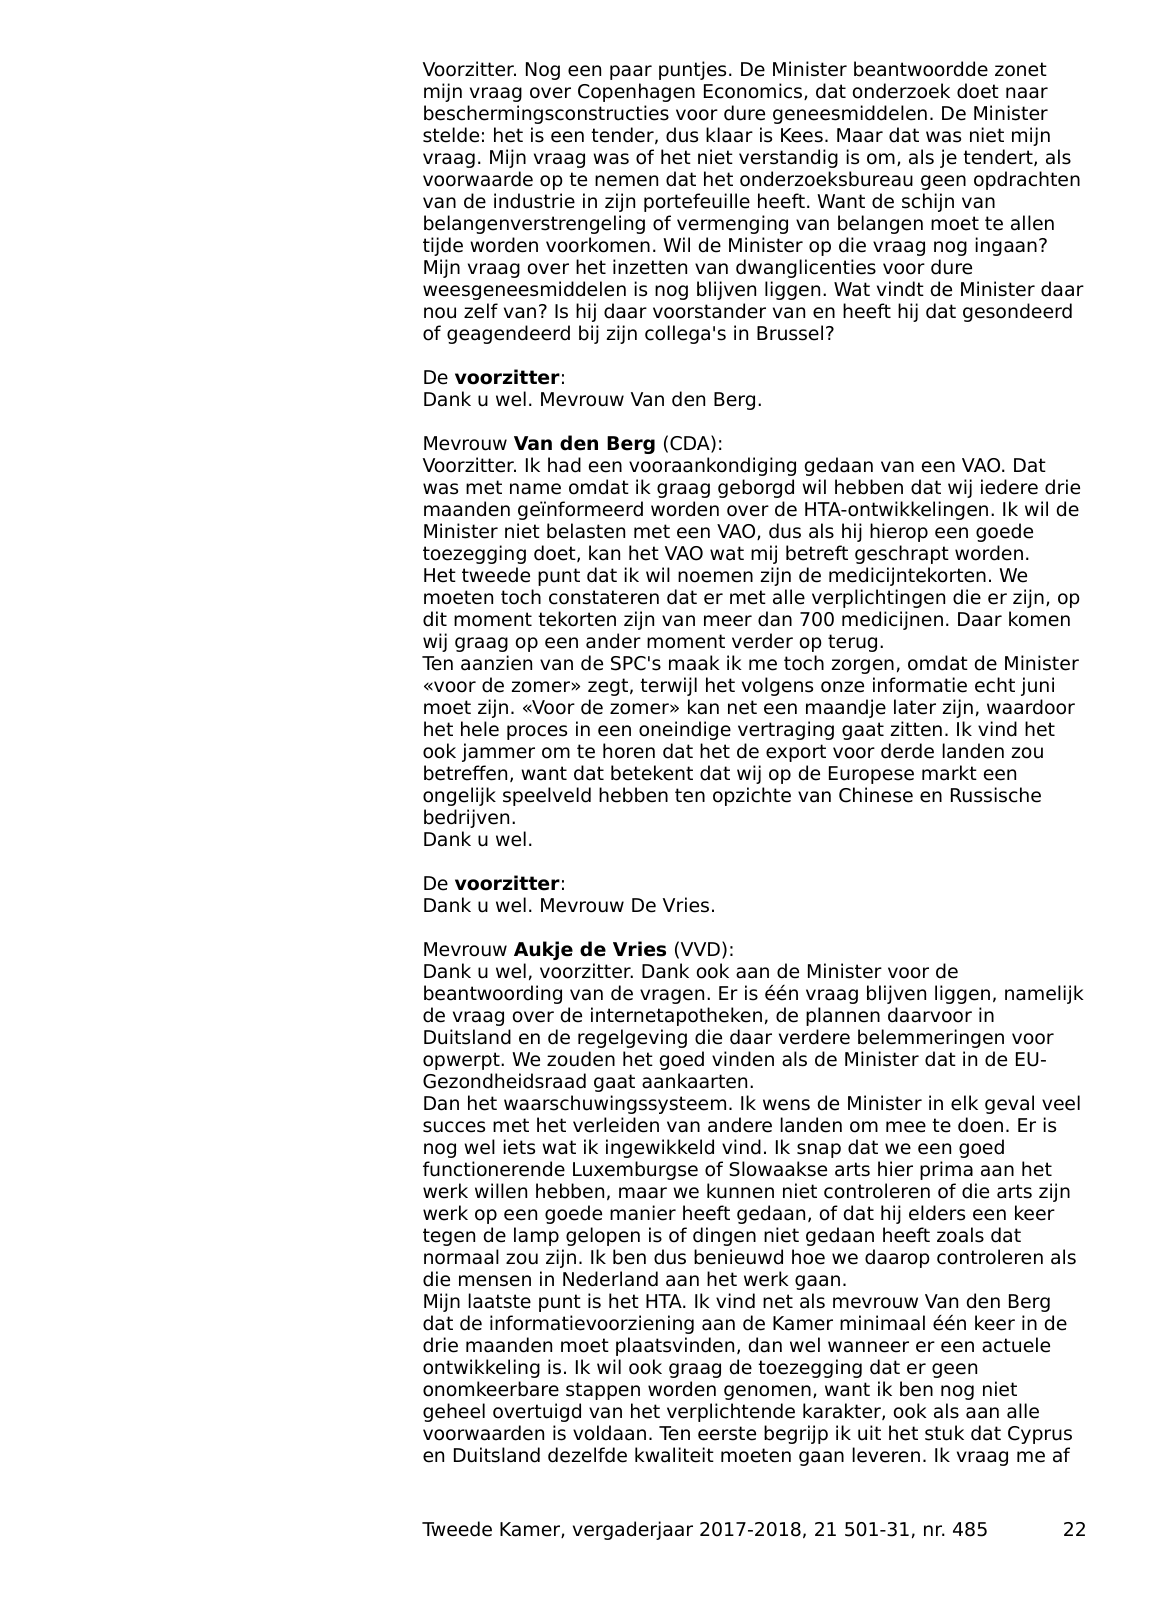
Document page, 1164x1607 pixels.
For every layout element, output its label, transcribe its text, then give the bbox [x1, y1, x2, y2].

text Dank u wel. [422, 829, 1087, 851]
text Dank u wel. Mevrouw Van den Berg. [422, 389, 1087, 411]
text Mijn laatste punt is het HTA. Ik vind net als mevrouw Van den Berg dat de informatievoorziening aan de Kamer minimaal één keer in de drie maanden moet plaatsvinden, dan wel wanneer er een actuele ontwikkeling is. Ik wil ook graag de toezegging dat er geen onomkeerbare stappen worden genomen, want ik ben nog niet geheel overtuigd van het verplichtende karakter, ook als aan alle voorwaarden is voldaan. Ten eerste begrijp ik uit het stuk dat Cyprus en Duitsland dezelfde kwaliteit moeten gaan leveren. Ik vraag me af [422, 1291, 1087, 1467]
text Voorzitter. Ik had een vooraankondiging gedaan van een VAO. Dat was met name omdat ik graag geborgd wil hebben dat wij iedere drie maanden geïnformeerd worden over de HTA-ontwikkelingen. Ik wil de Minister niet belasten met een VAO, dus als hij hierop een goede toezegging doet, kan het VAO wat mij betreft geschrapt worden. [422, 455, 1087, 565]
text Mevrouw Aukje de Vries (VVD): [422, 939, 1087, 961]
text Mijn vraag over het inzetten van dwanglicenties voor dure weesgeneesmiddelen is nog blijven liggen. Wat vindt de Minister daar nou zelf van? Is hij daar voorstander van en heeft hij dat gesondeerd of geagendeerd bij zijn collega's in Brussel? [422, 257, 1087, 345]
text Mevrouw Van den Berg (CDA): [422, 433, 1087, 455]
text Dan het waarschuwingssysteem. Ik wens de Minister in elk geval veel succes met het verleiden van andere landen om mee te doen. Er is nog wel iets wat ik ingewikkeld vind. Ik snap dat we een goed functionerende Luxemburgse of Slowaakse arts hier prima aan het werk willen hebben, maar we kunnen niet controleren of die arts zijn werk op een goede manier heeft gedaan, of dat hij elders een keer tegen de lamp gelopen is of dingen niet gedaan heeft zoals dat normaal zou zijn. Ik ben dus benieuwd hoe we daarop controleren als die mensen in Nederland aan het werk gaan. [422, 1093, 1087, 1291]
text Voorzitter. Nog een paar puntjes. De Minister beantwoordde zonet mijn vraag over Copenhagen Economics, dat onderzoek doet naar beschermingsconstructies voor dure geneesmiddelen. De Minister stelde: het is een tender, dus klaar is Kees. Maar dat was niet mijn vraag. Mijn vraag was of het niet verstandig is om, als je tendert, als voorwaarde op te nemen dat het onderzoeksbureau geen opdrachten van de industrie in zijn portefeuille heeft. Want de schijn van belangenverstrengeling of vermenging van belangen moet te allen tijde worden voorkomen. Wil de Minister op die vraag nog ingaan? [422, 59, 1087, 257]
text Het tweede punt dat ik wil noemen zijn de medicijntekorten. We moeten toch constateren dat er met alle verplichtingen die er zijn, op dit moment tekorten zijn van meer dan 700 medicijnen. Daar komen wij graag op een ander moment verder op terug. [422, 565, 1087, 653]
text De voorzitter: [422, 873, 1087, 895]
text Dank u wel, voorzitter. Dank ook aan de Minister voor de beantwoording van de vragen. Er is één vraag blijven liggen, namelijk de vraag over de internetapotheken, de plannen daarvoor in Duitsland en de regelgeving die daar verdere belemmeringen voor opwerpt. We zouden het goed vinden als de Minister dat in de EU-Gezondheidsraad gaat aankaarten. [422, 961, 1087, 1093]
text Ten aanzien van de SPC's maak ik me toch zorgen, omdat de Minister «voor de zomer» zegt, terwijl het volgens onze informatie echt juni moet zijn. «Voor de zomer» kan net een maandje later zijn, waardoor het hele proces in een oneindige vertraging gaat zitten. Ik vind het ook jammer om te horen dat het de export voor derde landen zou betreffen, want dat betekent dat wij op de Europese markt een ongelijk speelveld hebben ten opzichte van Chinese en Russische bedrijven. [422, 653, 1087, 829]
text Dank u wel. Mevrouw De Vries. [422, 895, 1087, 917]
text De voorzitter: [422, 367, 1087, 389]
